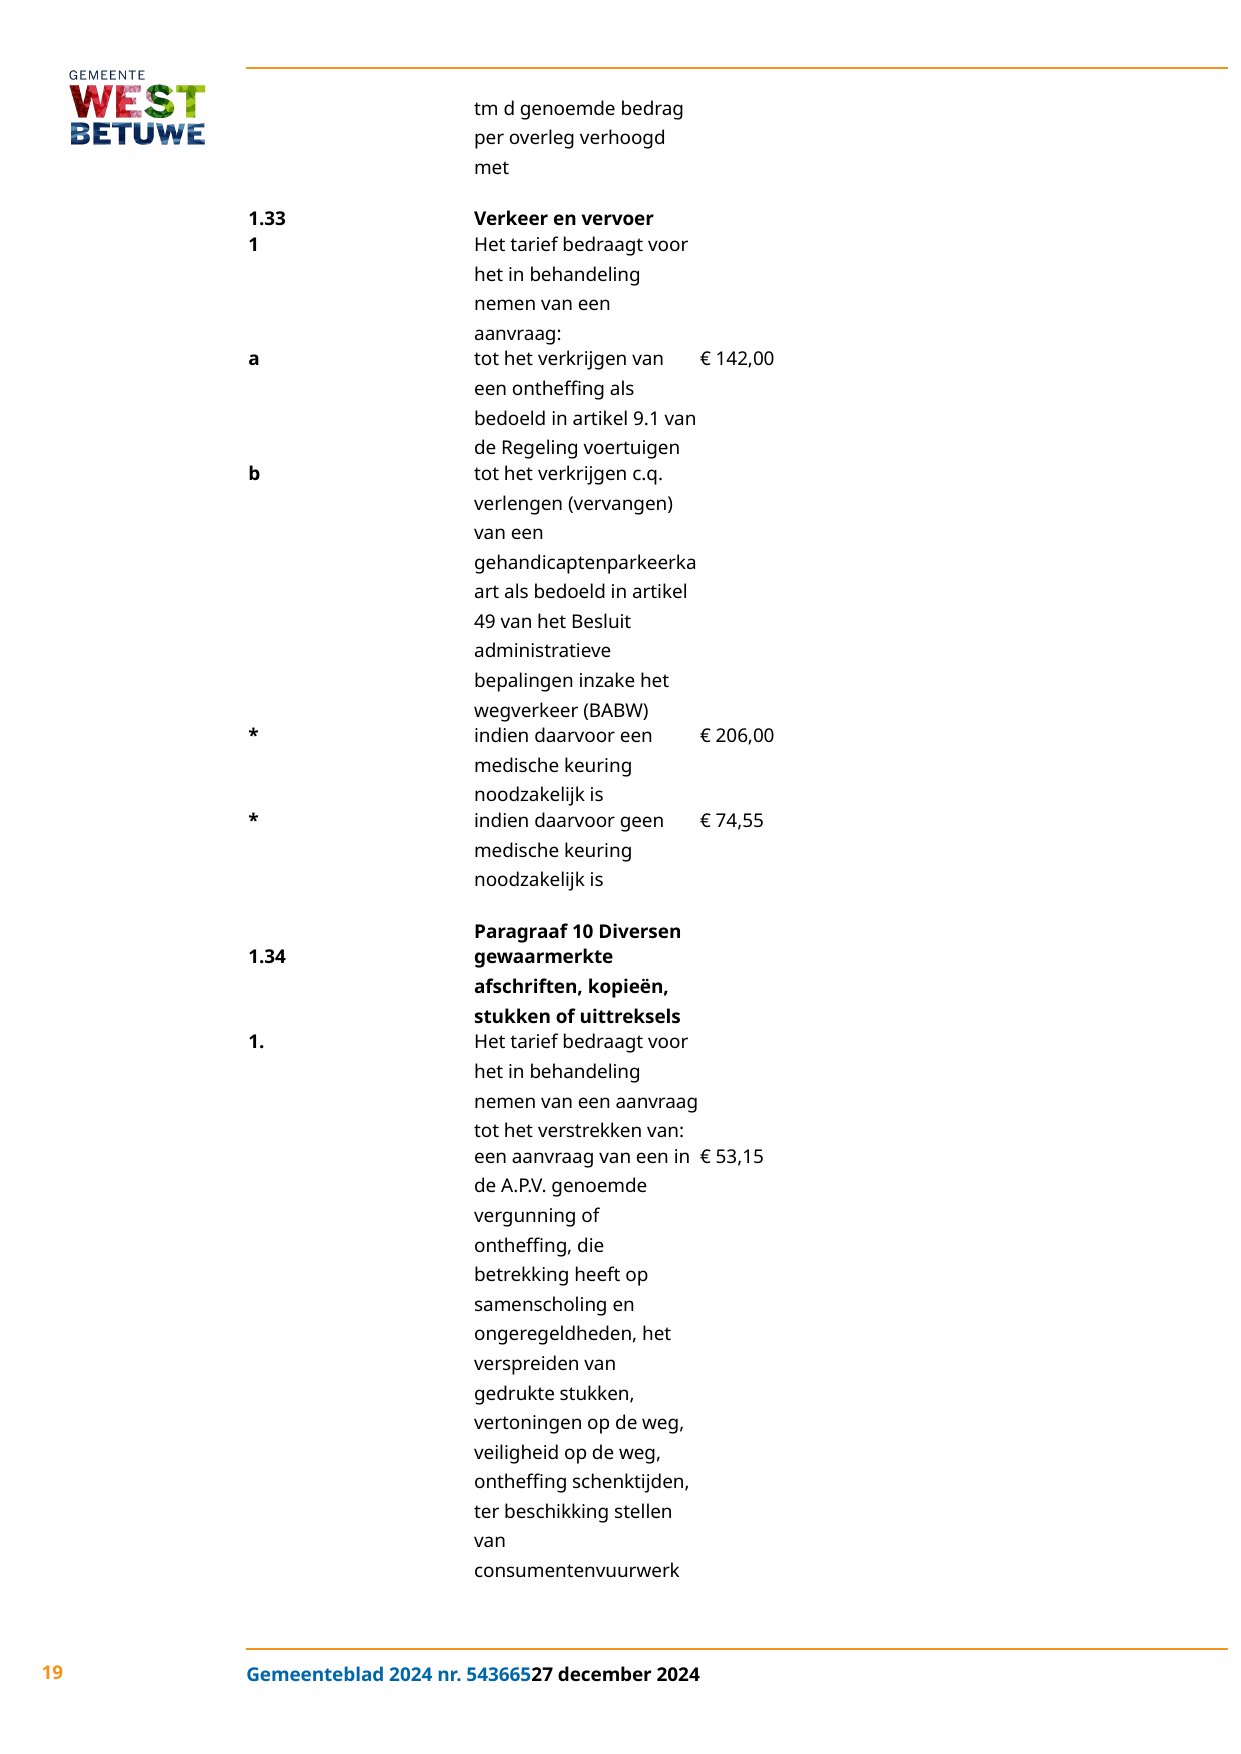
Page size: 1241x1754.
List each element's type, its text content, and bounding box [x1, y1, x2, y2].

table_cell [700, 460, 1152, 722]
table_cell [700, 892, 1152, 918]
table_cell a [248, 346, 474, 460]
table_cell € 53,15 [700, 1143, 1152, 1583]
table_cell * [248, 808, 474, 892]
table_cell [700, 918, 1152, 944]
table_cell tm d genoemde bedrag per overleg verhoogd met [474, 95, 700, 180]
table_cell b [248, 460, 474, 722]
table_cell Paragraaf 10 Diversen [474, 918, 700, 944]
table_cell [700, 180, 1152, 205]
table_cell [700, 205, 1152, 231]
table_cell [700, 1029, 1152, 1143]
table_cell [474, 180, 700, 205]
table_cell [700, 944, 1152, 1029]
table_cell Het tarief bedraagt voor het in behandeling nemen van een aanvraag tot het verstrekken van: [474, 1029, 700, 1143]
table_cell gewaarmerkte afschriften, kopieën, stukken of uittreksels [474, 944, 700, 1029]
table_cell [700, 231, 1152, 346]
table_cell [248, 1143, 474, 1583]
table_cell tot het verkrijgen van een ontheffing als bedoeld in artikel 9.1 van de Regeling voertuigen [474, 346, 700, 460]
table_cell 1.33 [248, 205, 474, 231]
table_cell een aanvraag van een in de A.P.V. genoemde vergunning of ontheffing, die betrekking heeft op samenscholing en ongeregeldheden, het verspreiden van gedrukte stukken, vertoningen op de weg, veiligheid op de weg, ontheffing schenktijden, ter beschikking stellen van consumentenvuurwerk [474, 1143, 700, 1583]
table_cell indien daarvoor een medische keuring noodzakelijk is [474, 723, 700, 807]
table_cell € 206,00 [700, 723, 1152, 807]
table_cell indien daarvoor geen medische keuring noodzakelijk is [474, 808, 700, 892]
table_cell [248, 892, 474, 918]
table_cell [474, 892, 700, 918]
table_cell Verkeer en vervoer [474, 205, 700, 231]
table_cell [700, 95, 1152, 180]
table_cell € 74,55 [700, 808, 1152, 892]
table_cell Het tarief bedraagt voor het in behandeling nemen van een aanvraag: [474, 231, 700, 346]
table_cell tot het verkrijgen c.q. verlengen (vervangen) van een gehandicaptenparkeerkaart als bedoeld in artikel 49 van het Besluit administratieve bepalingen inzake het wegverkeer (BABW) [474, 460, 700, 722]
picture [41, 47, 231, 172]
table_cell 1 [248, 231, 474, 346]
table_cell 1. [248, 1029, 474, 1143]
table_cell € 142,00 [700, 346, 1152, 460]
table_cell [248, 95, 474, 180]
table_cell [248, 918, 474, 944]
table_cell * [248, 723, 474, 807]
table_cell [248, 180, 474, 205]
table_cell 1.34 [248, 944, 474, 1029]
